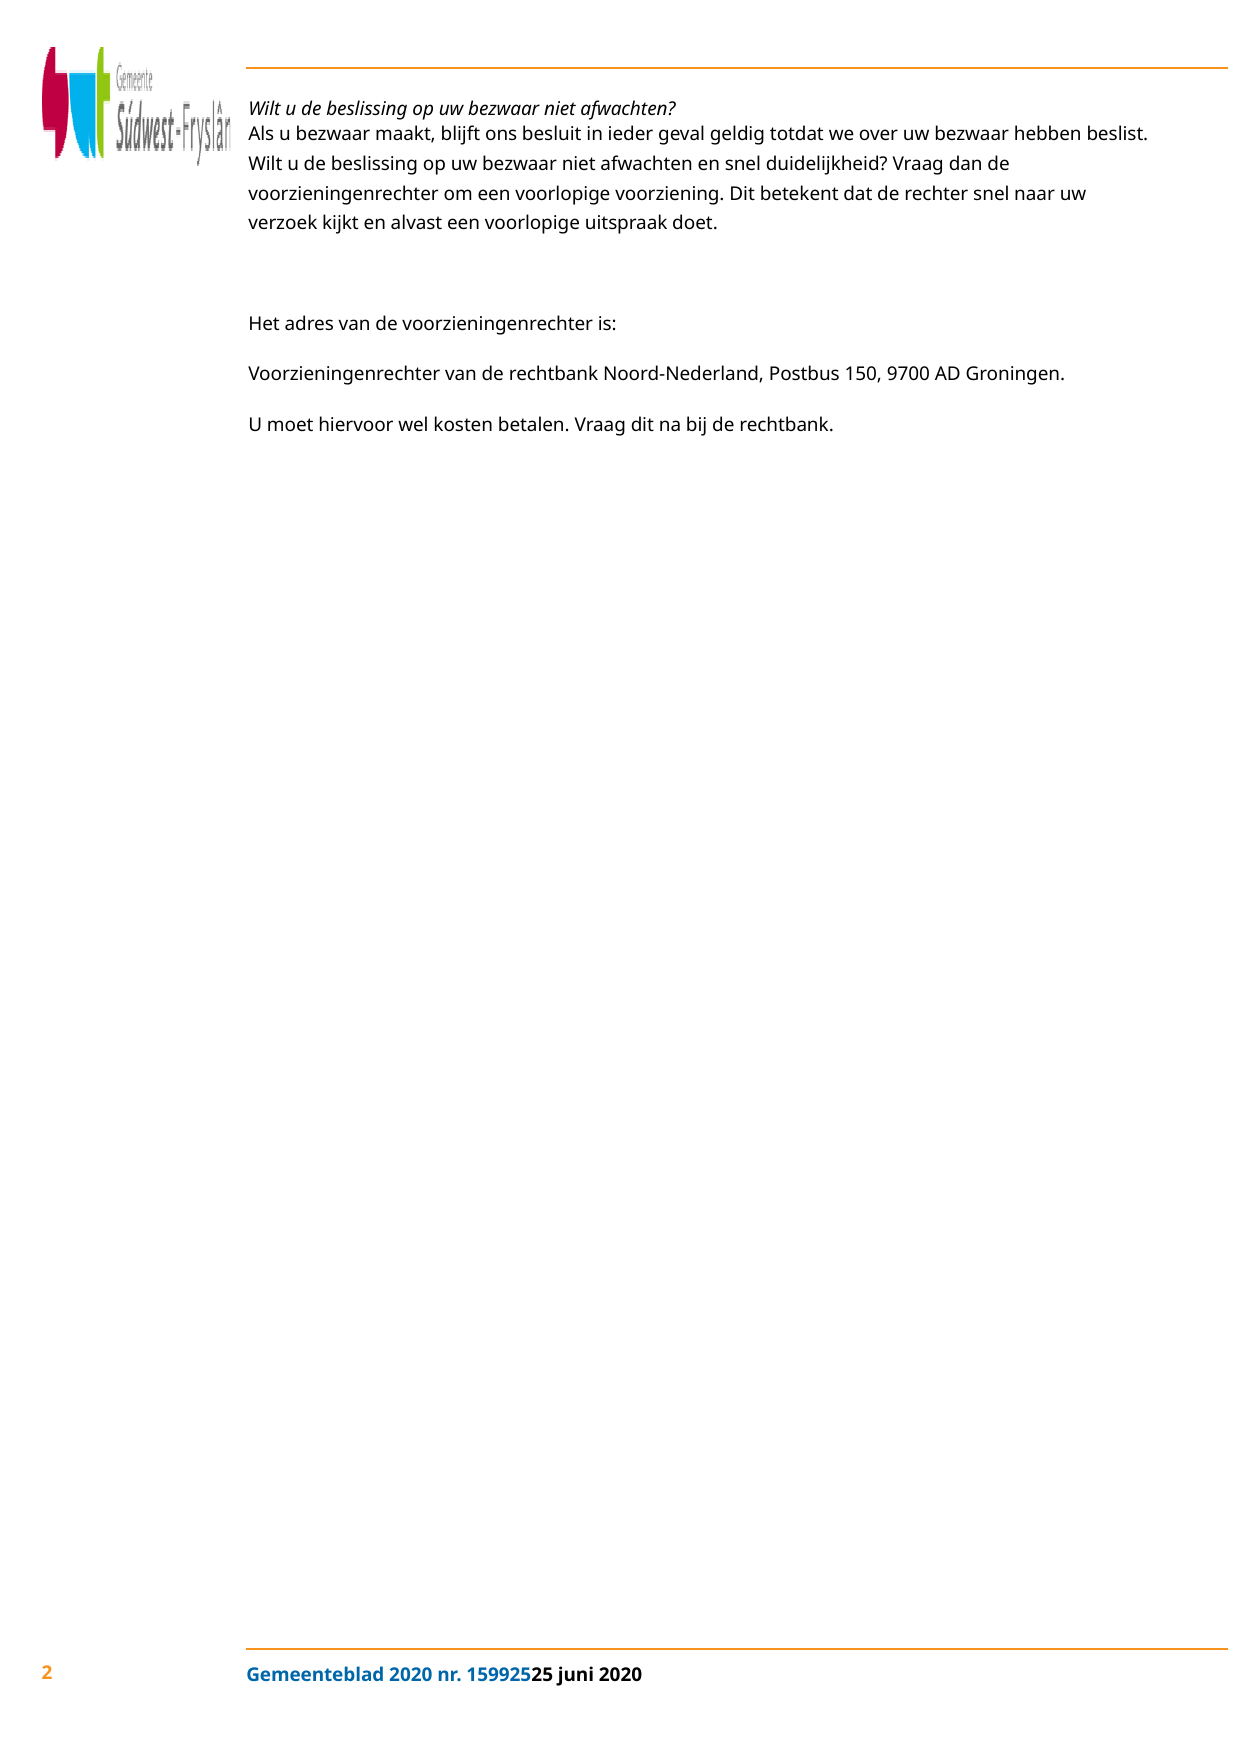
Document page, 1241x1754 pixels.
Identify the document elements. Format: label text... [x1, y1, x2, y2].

text Het adres van de voorzieningenrechter is: [248, 310, 1152, 336]
text Als u bezwaar maakt, blijft ons besluit in ieder geval geldig totdat we over uw bezwaar hebben beslist. Wilt u de beslissing op uw bezwaar niet afwachten en snel duidelijkheid? Vraag dan de voorzieningenrechter om een voorlopige voorziening. Dit betekent dat de rechter snel naar uw verzoek kijkt en alvast een voorlopige uitspraak doet. [248, 121, 1152, 235]
text Wilt u de beslissing op uw bezwaar niet afwachten? [248, 95, 1152, 121]
text Voorzieningenrechter van de rechtbank Noord-Nederland, Postbus 150, 9700 AD Groningen. [248, 361, 1152, 386]
picture [41, 47, 231, 172]
text U moet hiervoor wel kosten betalen. Vraag dit na bij de rechtbank. [248, 411, 1152, 437]
